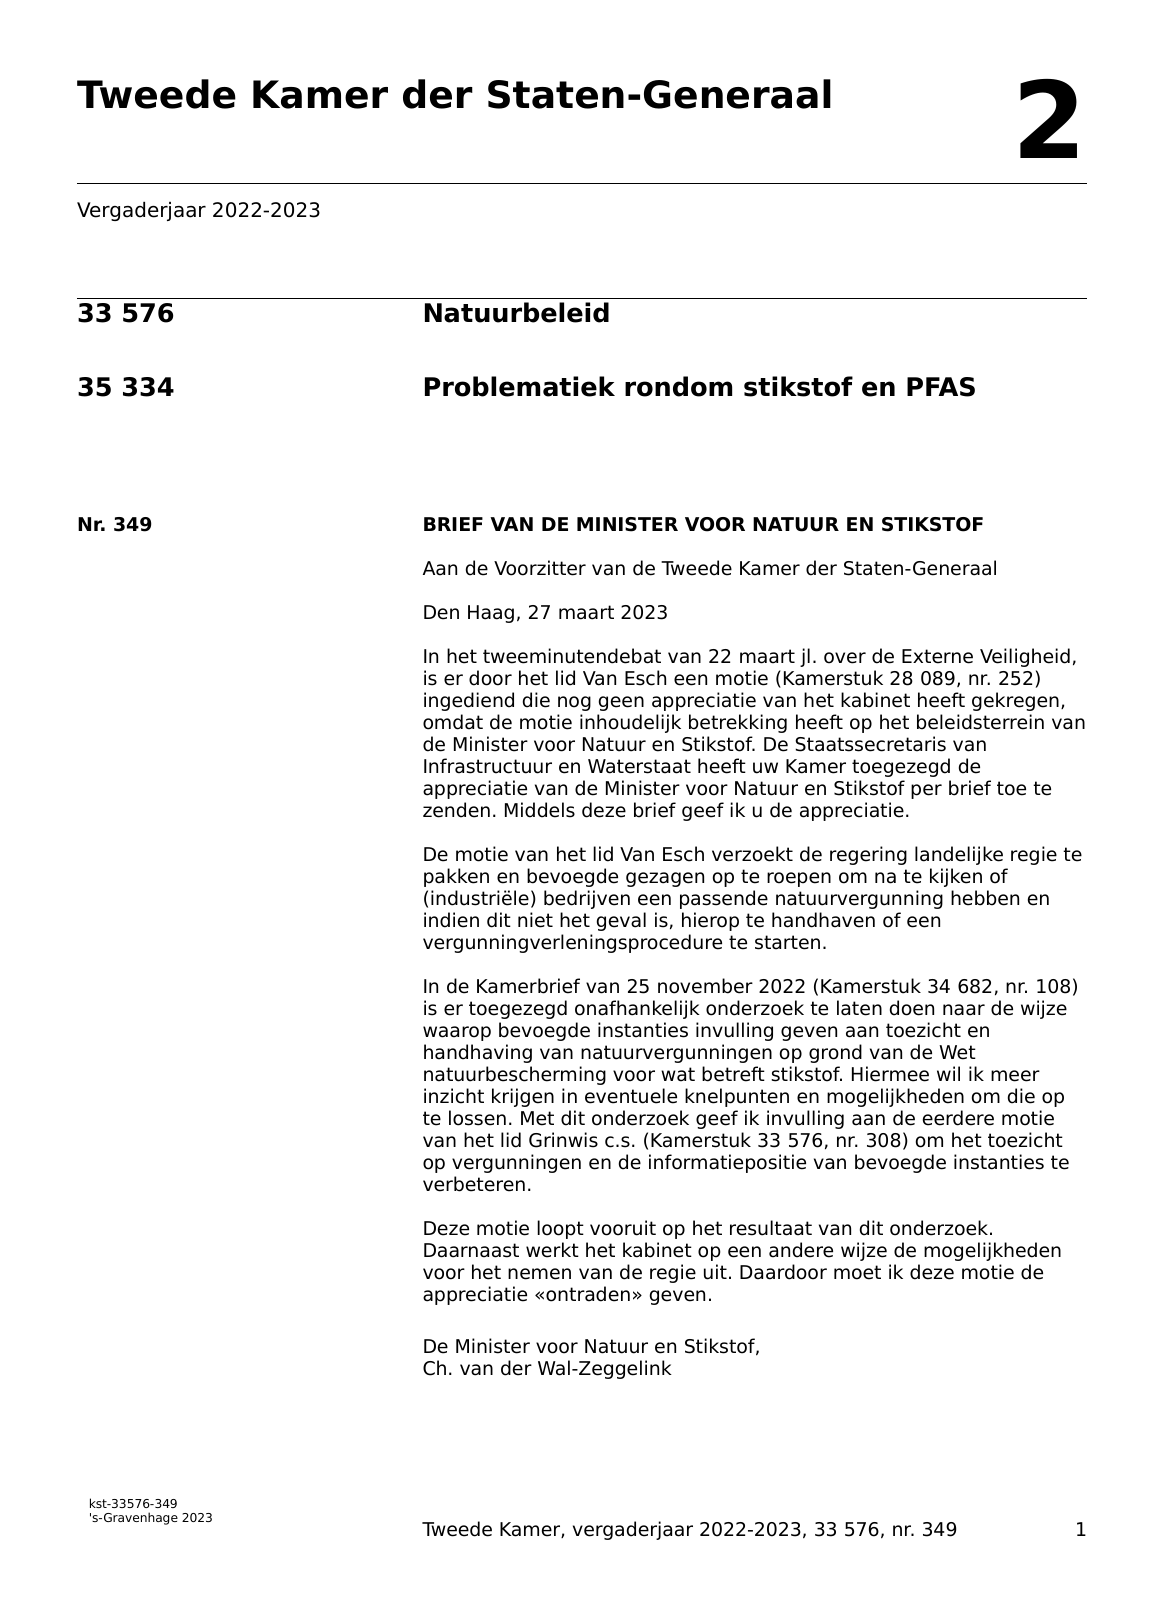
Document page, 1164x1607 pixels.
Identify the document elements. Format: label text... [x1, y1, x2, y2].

text 's-Gravenhage 2023 [88, 1511, 323, 1525]
text Deze motie loopt vooruit op het resultaat van dit onderzoek. Daarnaast werkt het kabinet op een andere wijze de mogelijkheden voor het nemen van de regie uit. Daardoor moet ik deze motie de appreciatie «ontraden» geven. [422, 1218, 1087, 1306]
subtitle Nr. 349 BRIEF VAN DE MINISTER VOOR NATUUR EN STIKSTOF [77, 514, 1087, 536]
subtitle 35 334 Problematiek rondom stikstof en PFAS [77, 373, 1087, 403]
text kst-33576-349 [88, 1497, 323, 1511]
subtitle 33 576 Natuurbeleid [77, 299, 1087, 329]
text In de Kamerbrief van 25 november 2022 (Kamerstuk 34 682, nr. 108) is er toegezegd onafhankelijk onderzoek te laten doen naar de wijze waarop bevoegde instanties invulling geven aan toezicht en handhaving van natuurvergunningen op grond van de Wet natuurbescherming voor wat betreft stikstof. Hiermee wil ik meer inzicht krijgen in eventuele knelpunten en mogelijkheden om die op te lossen. Met dit onderzoek geef ik invulling aan de eerdere motie van het lid Grinwis c.s. (Kamerstuk 33 576, nr. 308) om het toezicht op vergunningen en de informatiepositie van bevoegde instanties te verbeteren. [422, 976, 1087, 1196]
text Aan de Voorzitter van de Tweede Kamer der Staten-Generaal [422, 558, 1087, 580]
table_cell Vergaderjaar 2022-2023 [77, 184, 1087, 298]
text In het tweeminutendebat van 22 maart jl. over de Externe Veiligheid, is er door het lid Van Esch een motie (Kamerstuk 28 089, nr. 252) ingediend die nog geen appreciatie van het kabinet heeft gekregen, omdat de motie inhoudelijk betrekking heeft op het beleidsterrein van de Minister voor Natuur en Stikstof. De Staatssecretaris van Infrastructuur en Waterstaat heeft uw Kamer toegezegd de appreciatie van de Minister voor Natuur en Stikstof per brief toe te zenden. Middels deze brief geef ik u de appreciatie. [422, 646, 1087, 822]
text De motie van het lid Van Esch verzoekt de regering landelijke regie te pakken en bevoegde gezagen op te roepen om na te kijken of (industriële) bedrijven een passende natuurvergunning hebben en indien dit niet het geval is, hierop te handhaven of een vergunningverleningsprocedure te starten. [422, 844, 1087, 954]
table_header 2 [886, 59, 1087, 183]
text Den Haag, 27 maart 2023 [422, 602, 1087, 624]
table_header Tweede Kamer der Staten-Generaal [77, 59, 886, 183]
text De Minister voor Natuur en Stikstof, Ch. van der Wal-Zeggelink [422, 1336, 1087, 1380]
